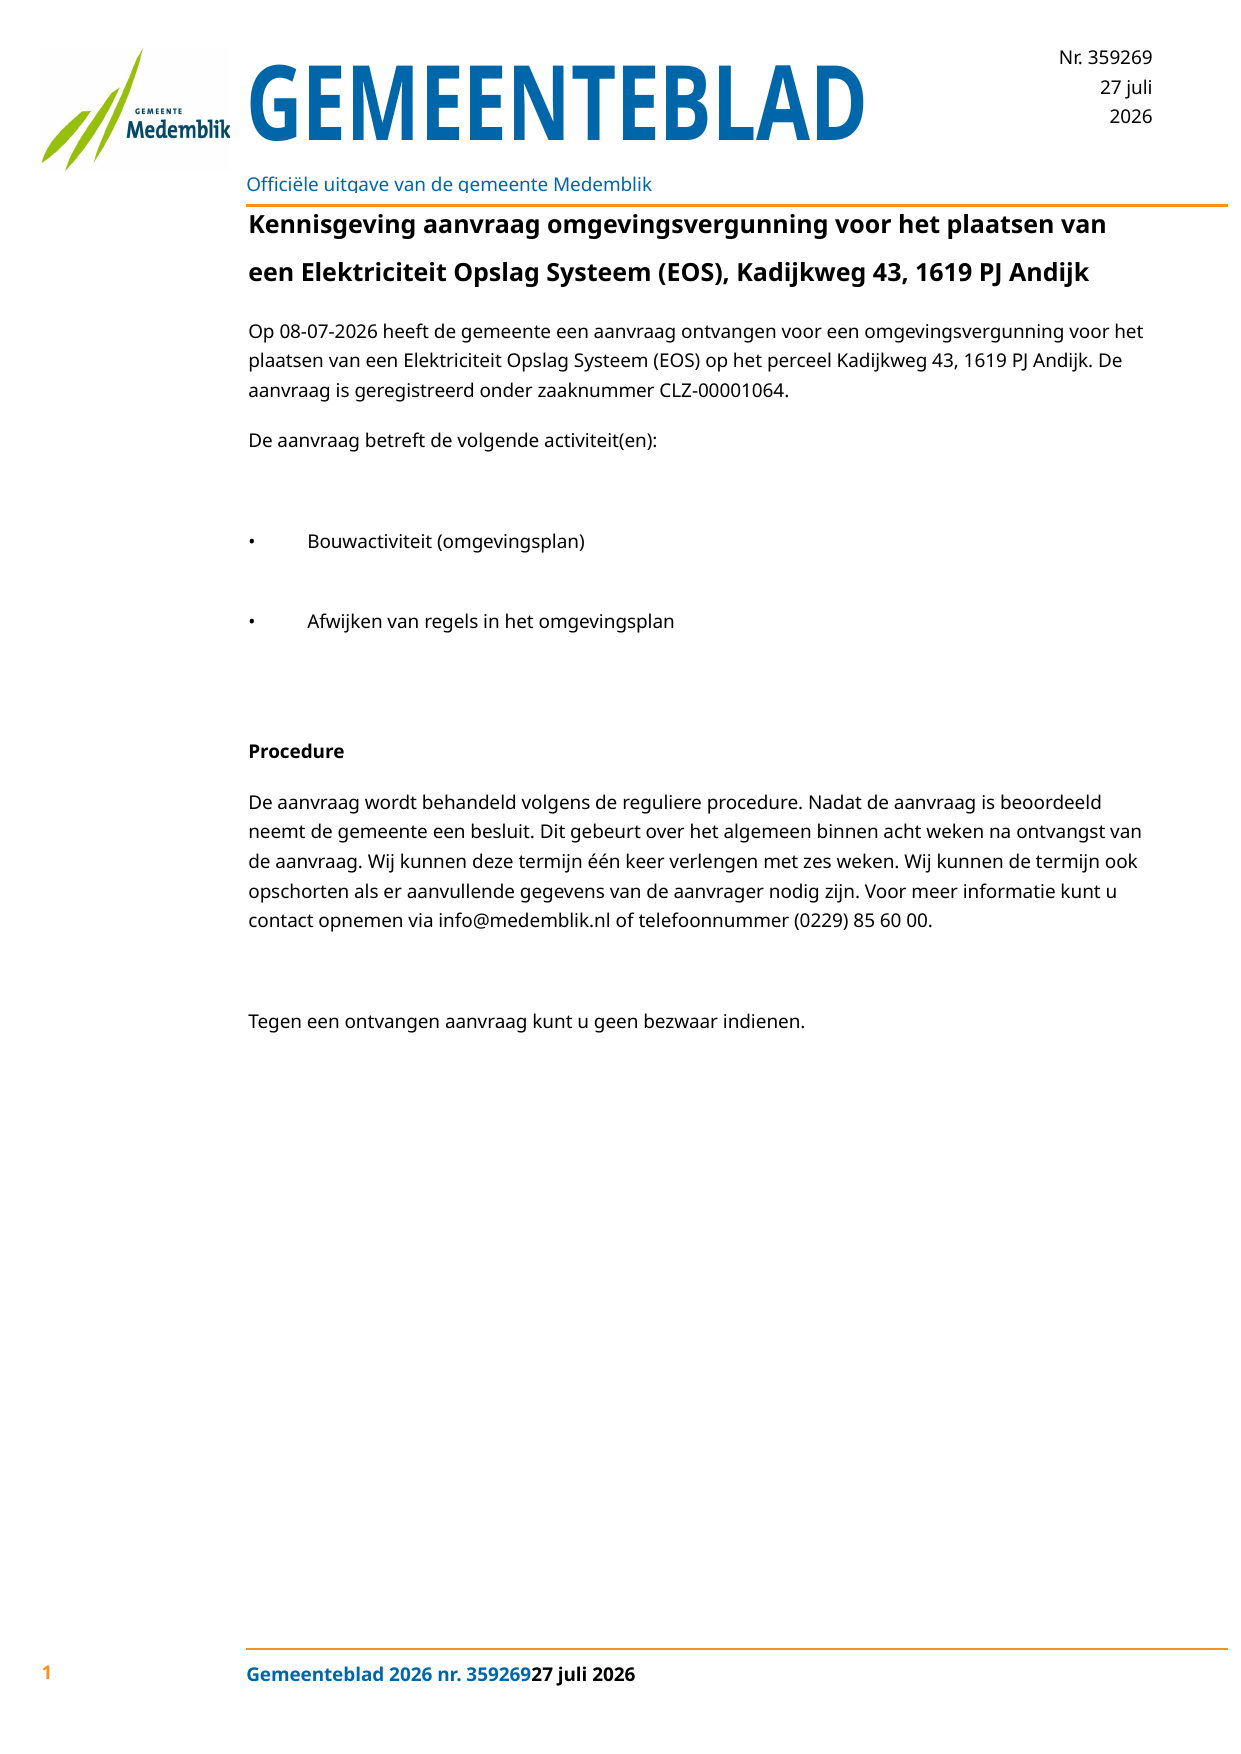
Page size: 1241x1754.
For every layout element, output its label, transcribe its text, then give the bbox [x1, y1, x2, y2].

text Op 08-07-2026 heeft de gemeente een aanvraag ontvangen voor een omgevingsvergunning voor het plaatsen van een Elektriciteit Opslag Systeem (EOS) op het perceel Kadijkweg 43, 1619 PJ Andijk. De aanvraag is geregistreerd onder zaaknummer CLZ-00001064. [248, 318, 1152, 403]
text Kennisgeving aanvraag omgevingsvergunning voor het plaatsen van een Elektriciteit Opslag Systeem (EOS), Kadijkweg 43, 1619 PJ Andijk [248, 207, 1152, 288]
picture [41, 47, 231, 172]
text Procedure [248, 739, 1152, 764]
list Afwijken van regels in het omgevingsplan [248, 608, 1152, 634]
text Tegen een ontvangen aanvraag kunt u geen bezwaar indienen. [248, 1008, 1152, 1034]
text De aanvraag wordt behandeld volgens de reguliere procedure. Nadat de aanvraag is beoordeeld neemt de gemeente een besluit. Dit gebeurt over het algemeen binnen acht weken na ontvangst van de aanvraag. Wij kunnen deze termijn één keer verlengen met zes weken. Wij kunnen de termijn ook opschorten als er aanvullende gegevens van de aanvrager nodig zijn. Voor meer informatie kunt u contact opnemen via info@medemblik.nl of telefoonnummer (0229) 85 60 00. [248, 789, 1152, 933]
list Bouwactiviteit (omgevingsplan) [248, 528, 1152, 554]
text De aanvraag betreft de volgende activiteit(en): [248, 427, 1152, 453]
